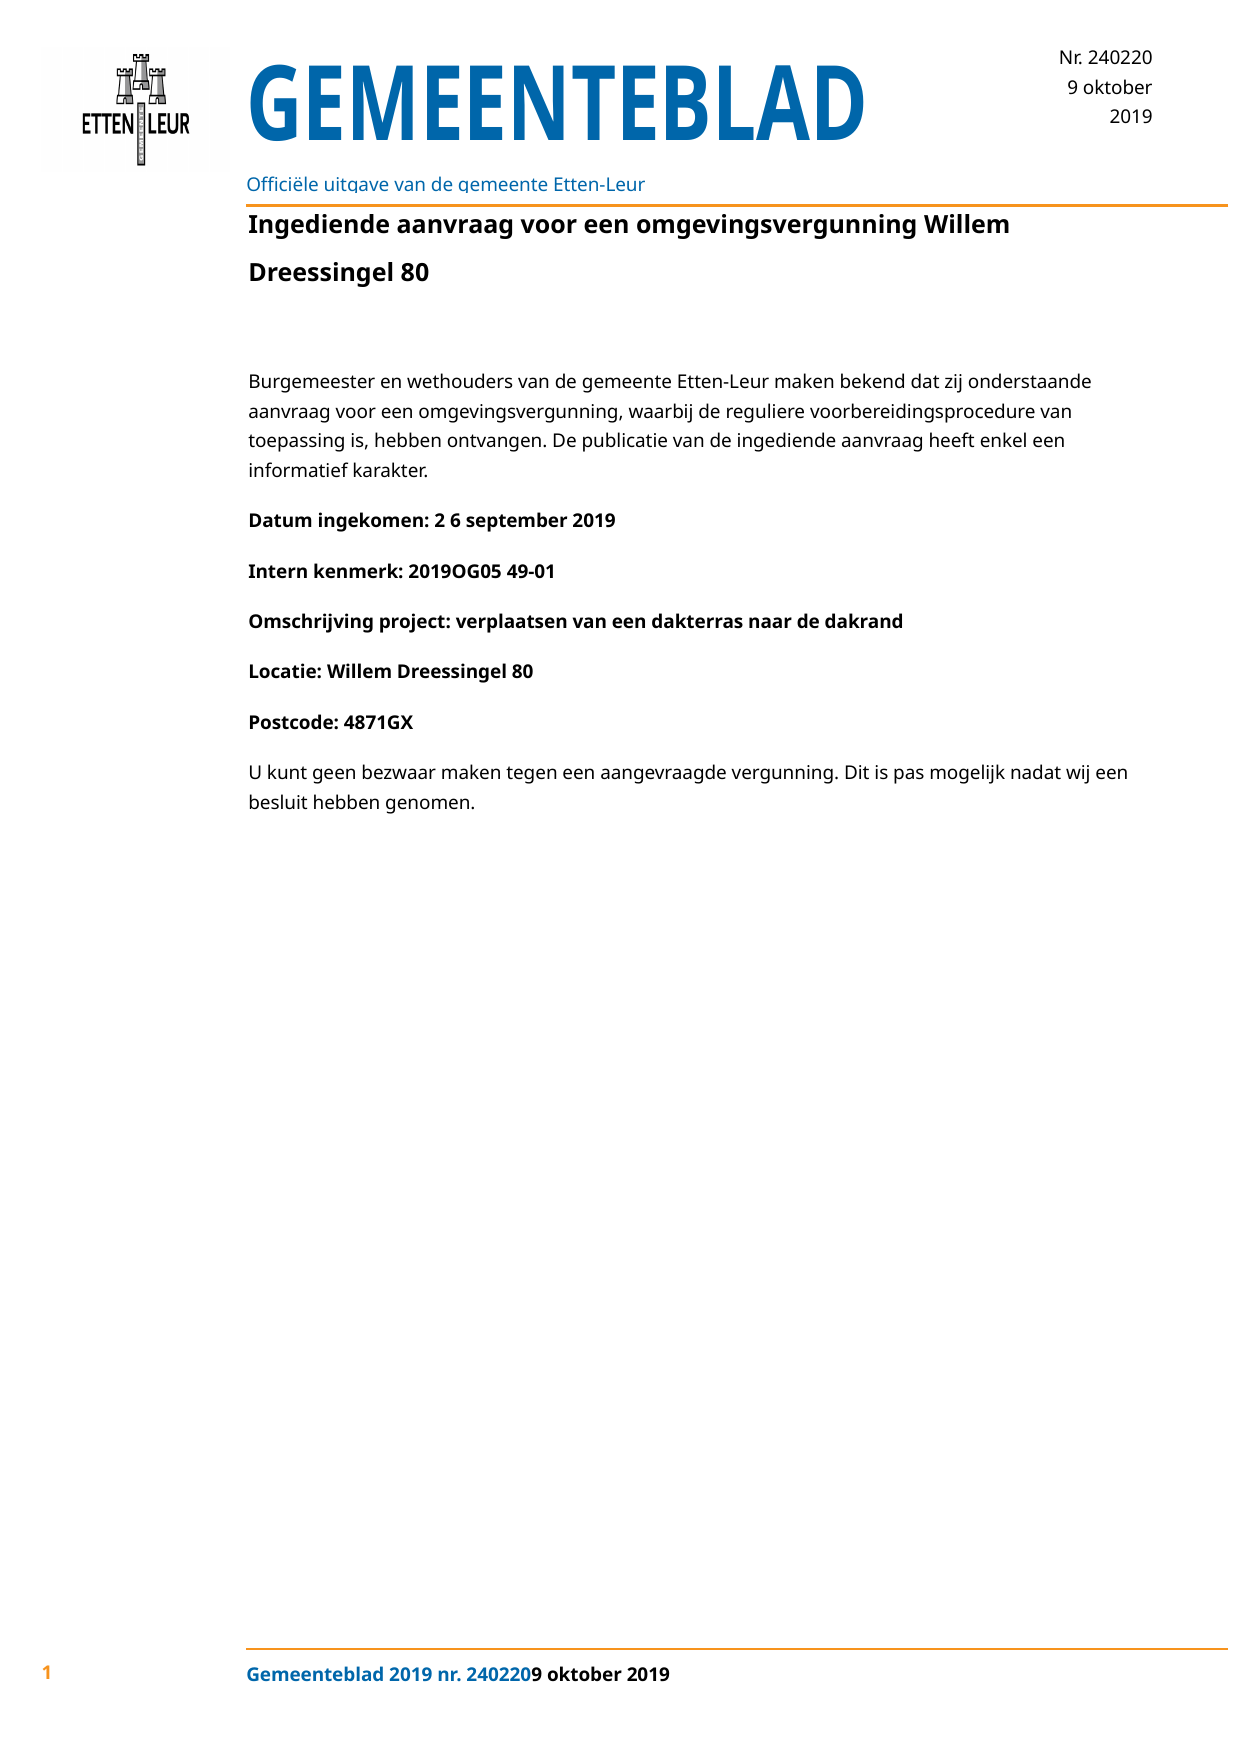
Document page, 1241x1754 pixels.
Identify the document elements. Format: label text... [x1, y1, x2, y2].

text Locatie: Willem Dreessingel 80 [248, 659, 1152, 684]
text Burgemeester en wethouders van de gemeente Etten-Leur maken bekend dat zij onderstaande aanvraag voor een omgevingsvergunning, waarbij de reguliere voorbereidingsprocedure van toepassing is, hebben ontvangen. De publicatie van de ingediende aanvraag heeft enkel een informatief karakter. [248, 368, 1152, 483]
text Omschrijving project: verplaatsen van een dakterras naar de dakrand [248, 608, 1152, 634]
text Intern kenmerk: 2019OG05 49-01 [248, 558, 1152, 584]
picture [41, 47, 231, 172]
text Ingediende aanvraag voor een omgevingsvergunning Willem Dreessingel 80 [248, 207, 1152, 288]
text U kunt geen bezwaar maken tegen een aangevraagde vergunning. Dit is pas mogelijk nadat wij een besluit hebben genomen. [248, 759, 1152, 815]
text Postcode: 4871GX [248, 709, 1152, 735]
text Datum ingekomen: 2 6 september 2019 [248, 507, 1152, 533]
